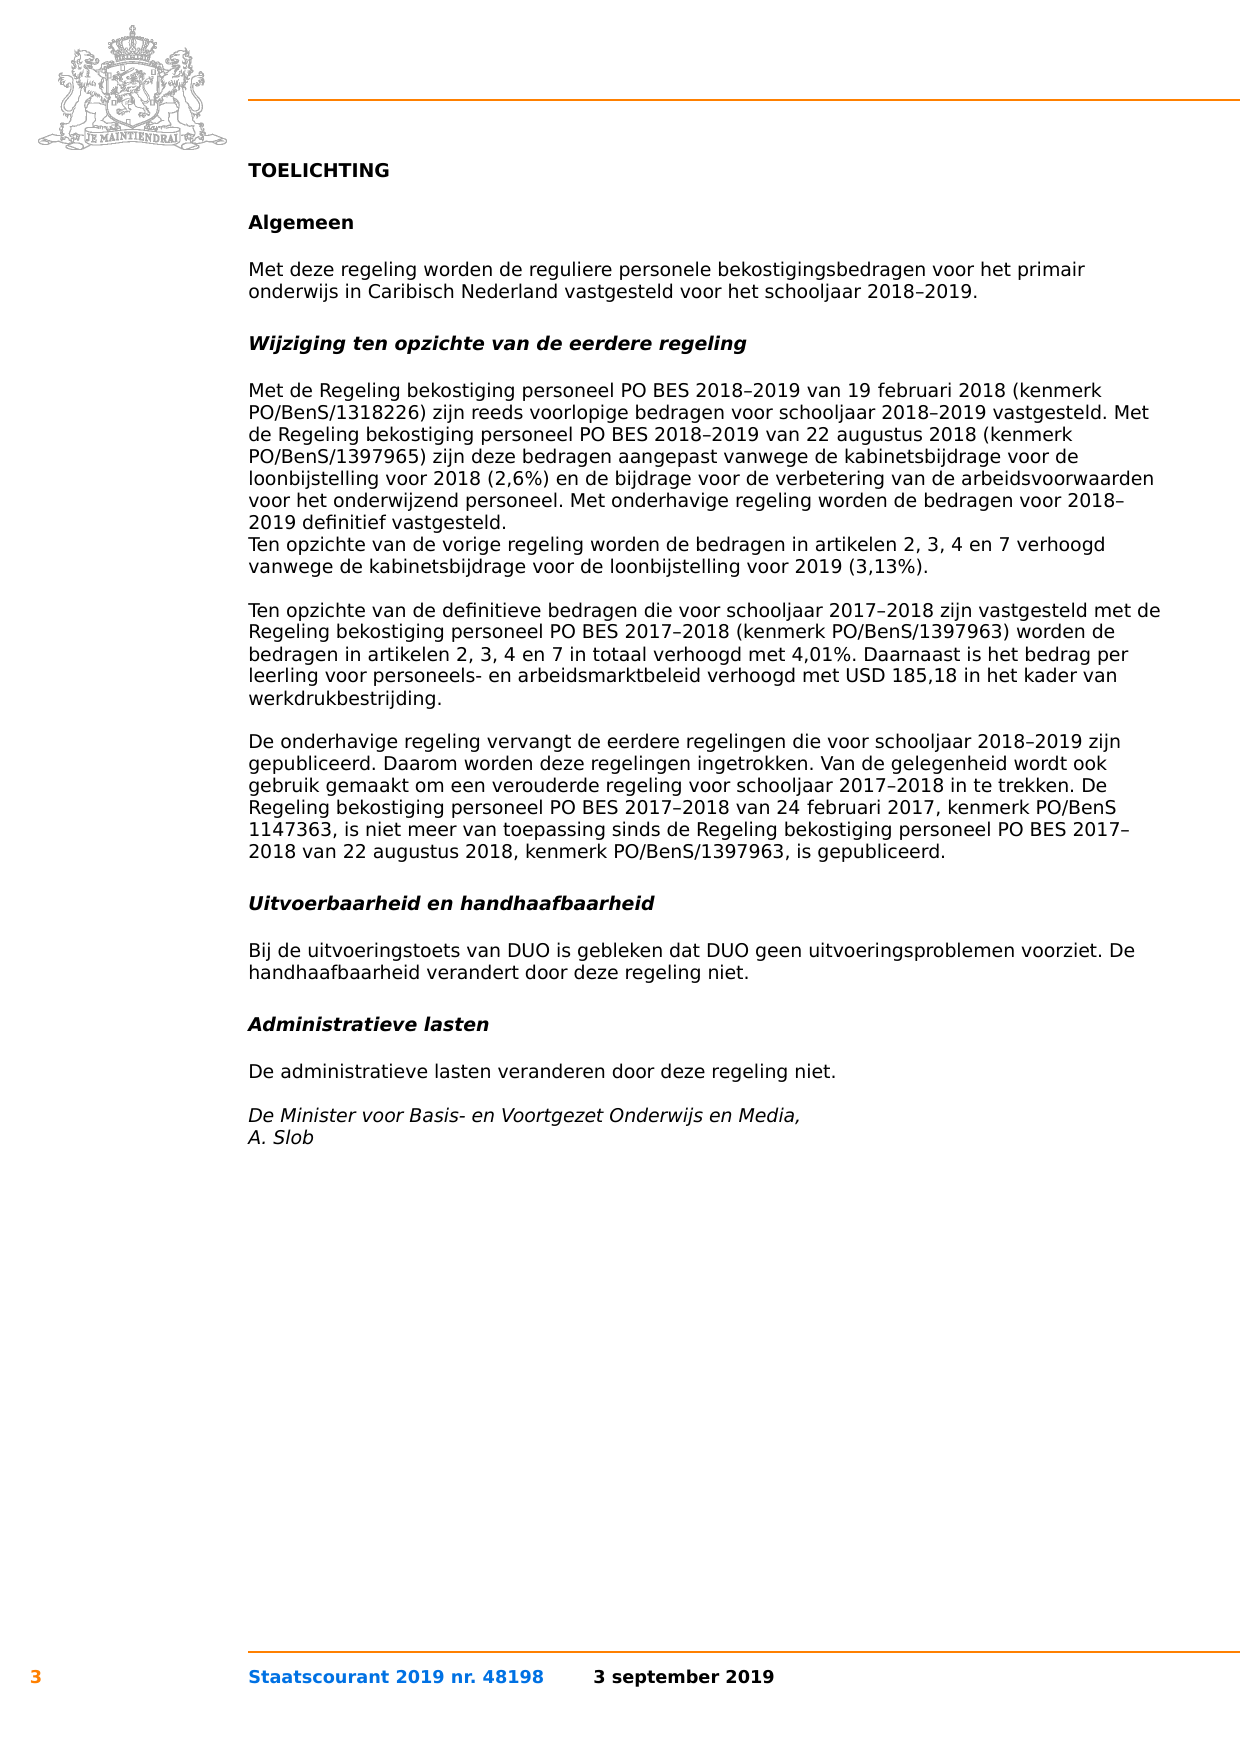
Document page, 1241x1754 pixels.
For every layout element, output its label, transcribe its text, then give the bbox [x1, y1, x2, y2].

picture [38, 25, 227, 150]
text Ten opzichte van de definitieve bedragen die voor schooljaar 2017–2018 zijn vastgesteld met de Regeling bekostiging personeel PO BES 2017–2018 (kenmerk PO/BenS/1397963) worden de bedragen in artikelen 2, 3, 4 en 7 in totaal verhoogd met 4,01%. Daarnaast is het bedrag per leerling voor personeels- en arbeidsmarktbeleid verhoogd met USD 185,18 in het kader van werkdrukbestrijding. [248, 599, 1163, 709]
text De onderhavige regeling vervangt de eerdere regelingen die voor schooljaar 2018–2019 zijn gepubliceerd. Daarom worden deze regelingen ingetrokken. Van de gelegenheid wordt ook gebruik gemaakt om een verouderde regeling voor schooljaar 2017–2018 in te trekken. De Regeling bekostiging personeel PO BES 2017–2018 van 24 februari 2017, kenmerk PO/BenS 1147363, is niet meer van toepassing sinds de Regeling bekostiging personeel PO BES 2017–2018 van 22 augustus 2018, kenmerk PO/BenS/1397963, is gepubliceerd. [248, 731, 1163, 863]
text Met deze regeling worden de reguliere personele bekostigingsbedragen voor het primair onderwijs in Caribisch Nederland vastgesteld voor het schooljaar 2018–2019. [248, 259, 1163, 303]
subtitle Algemeen [248, 212, 1163, 234]
subtitle Wijziging ten opzichte van de eerdere regeling [248, 333, 1163, 355]
text Ten opzichte van de vorige regeling worden de bedragen in artikelen 2, 3, 4 en 7 verhoogd vanwege de kabinetsbijdrage voor de loonbijstelling voor 2019 (3,13%). [248, 534, 1163, 578]
subtitle Uitvoerbaarheid en handhaafbaarheid [248, 893, 1163, 915]
subtitle TOELICHTING [248, 160, 1163, 182]
text Met de Regeling bekostiging personeel PO BES 2018–2019 van 19 februari 2018 (kenmerk PO/BenS/1318226) zijn reeds voorlopige bedragen voor schooljaar 2018–2019 vastgesteld. Met de Regeling bekostiging personeel PO BES 2018–2019 van 22 augustus 2018 (kenmerk PO/BenS/1397965) zijn deze bedragen aangepast vanwege de kabinetsbijdrage voor de loonbijstelling voor 2018 (2,6%) en de bijdrage voor de verbetering van de arbeidsvoorwaarden voor het onderwijzend personeel. Met onderhavige regeling worden de bedragen voor 2018–2019 definitief vastgesteld. [248, 380, 1163, 534]
subtitle Administratieve lasten [248, 1014, 1163, 1036]
text Bij de uitvoeringstoets van DUO is gebleken dat DUO geen uitvoeringsproblemen voorziet. De handhaafbaarheid verandert door deze regeling niet. [248, 940, 1163, 984]
text De Minister voor Basis- en Voortgezet Onderwijs en Media, A. Slob [248, 1105, 1163, 1149]
text De administratieve lasten veranderen door deze regeling niet. [248, 1061, 1163, 1083]
